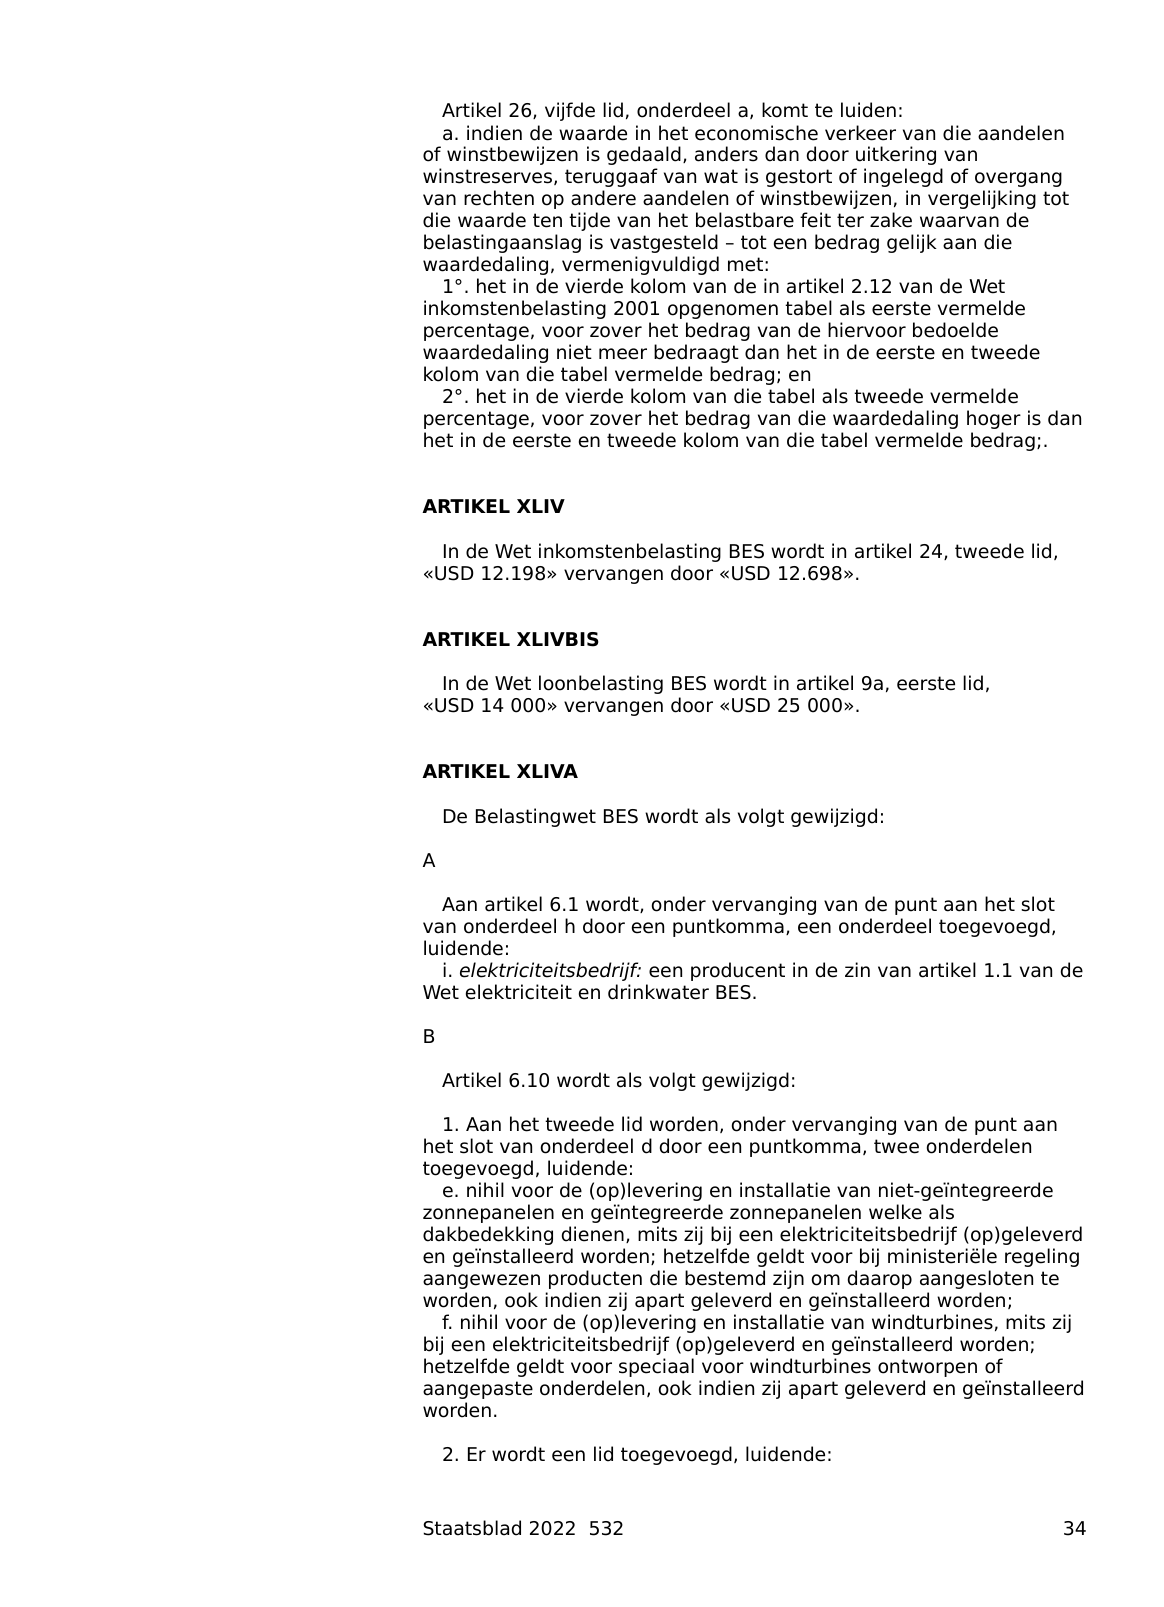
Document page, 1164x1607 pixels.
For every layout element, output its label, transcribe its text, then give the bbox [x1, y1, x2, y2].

text a. indien de waarde in het economische verkeer van die aandelen of winstbewijzen is gedaald, anders dan door uitkering van winstreserves, teruggaaf van wat is gestort of ingelegd of overgang van rechten op andere aandelen of winstbewijzen, in vergelijking tot die waarde ten tijde van het belastbare feit ter zake waarvan de belastingaanslag is vastgesteld – tot een bedrag gelijk aan die waardedaling, vermenigvuldigd met: [422, 122, 1087, 276]
text 1°. het in de vierde kolom van de in artikel 2.12 van de Wet inkomstenbelasting 2001 opgenomen tabel als eerste vermelde percentage, voor zover het bedrag van de hiervoor bedoelde waardedaling niet meer bedraagt dan het in de eerste en tweede kolom van die tabel vermelde bedrag; en [422, 276, 1087, 386]
text 2°. het in de vierde kolom van die tabel als tweede vermelde percentage, voor zover het bedrag van die waardedaling hoger is dan het in de eerste en tweede kolom van die tabel vermelde bedrag;. [422, 386, 1087, 452]
subtitle ARTIKEL XLIVA [422, 761, 1087, 783]
text 2. Er wordt een lid toegevoegd, luidende: [422, 1444, 1087, 1466]
text Artikel 6.10 wordt als volgt gewijzigd: [422, 1070, 1087, 1092]
text e. nihil voor de (op)levering en installatie van niet-geïntegreerde zonnepanelen en geïntegreerde zonnepanelen welke als dakbedekking dienen, mits zij bij een elektriciteitsbedrijf (op)geleverd en geïnstalleerd worden; hetzelfde geldt voor bij ministeriële regeling aangewezen producten die bestemd zijn om daarop aangesloten te worden, ook indien zij apart geleverd en geïnstalleerd worden; [422, 1180, 1087, 1312]
text Aan artikel 6.1 wordt, onder vervanging van de punt aan het slot van onderdeel h door een puntkomma, een onderdeel toegevoegd, luidende: [422, 894, 1087, 960]
subtitle ARTIKEL XLIV [422, 496, 1087, 518]
subtitle ARTIKEL XLIVBIS [422, 629, 1087, 651]
text De Belastingwet BES wordt als volgt gewijzigd: [422, 806, 1087, 828]
text Artikel 26, vijfde lid, onderdeel a, komt te luiden: [422, 100, 1087, 122]
text 1. Aan het tweede lid worden, onder vervanging van de punt aan het slot van onderdeel d door een puntkomma, twee onderdelen toegevoegd, luidende: [422, 1114, 1087, 1180]
text A [422, 850, 1087, 872]
text In de Wet inkomstenbelasting BES wordt in artikel 24, tweede lid, «USD 12.198» vervangen door «USD 12.698». [422, 541, 1087, 584]
text In de Wet loonbelasting BES wordt in artikel 9a, eerste lid, «USD 14 000» vervangen door «USD 25 000». [422, 673, 1087, 717]
text i. elektriciteitsbedrijf: een producent in de zin van artikel 1.1 van de Wet elektriciteit en drinkwater BES. [422, 960, 1087, 1004]
text f. nihil voor de (op)levering en installatie van windturbines, mits zij bij een elektriciteitsbedrijf (op)geleverd en geïnstalleerd worden; hetzelfde geldt voor speciaal voor windturbines ontworpen of aangepaste onderdelen, ook indien zij apart geleverd en geïnstalleerd worden. [422, 1312, 1087, 1422]
text B [422, 1026, 1087, 1048]
